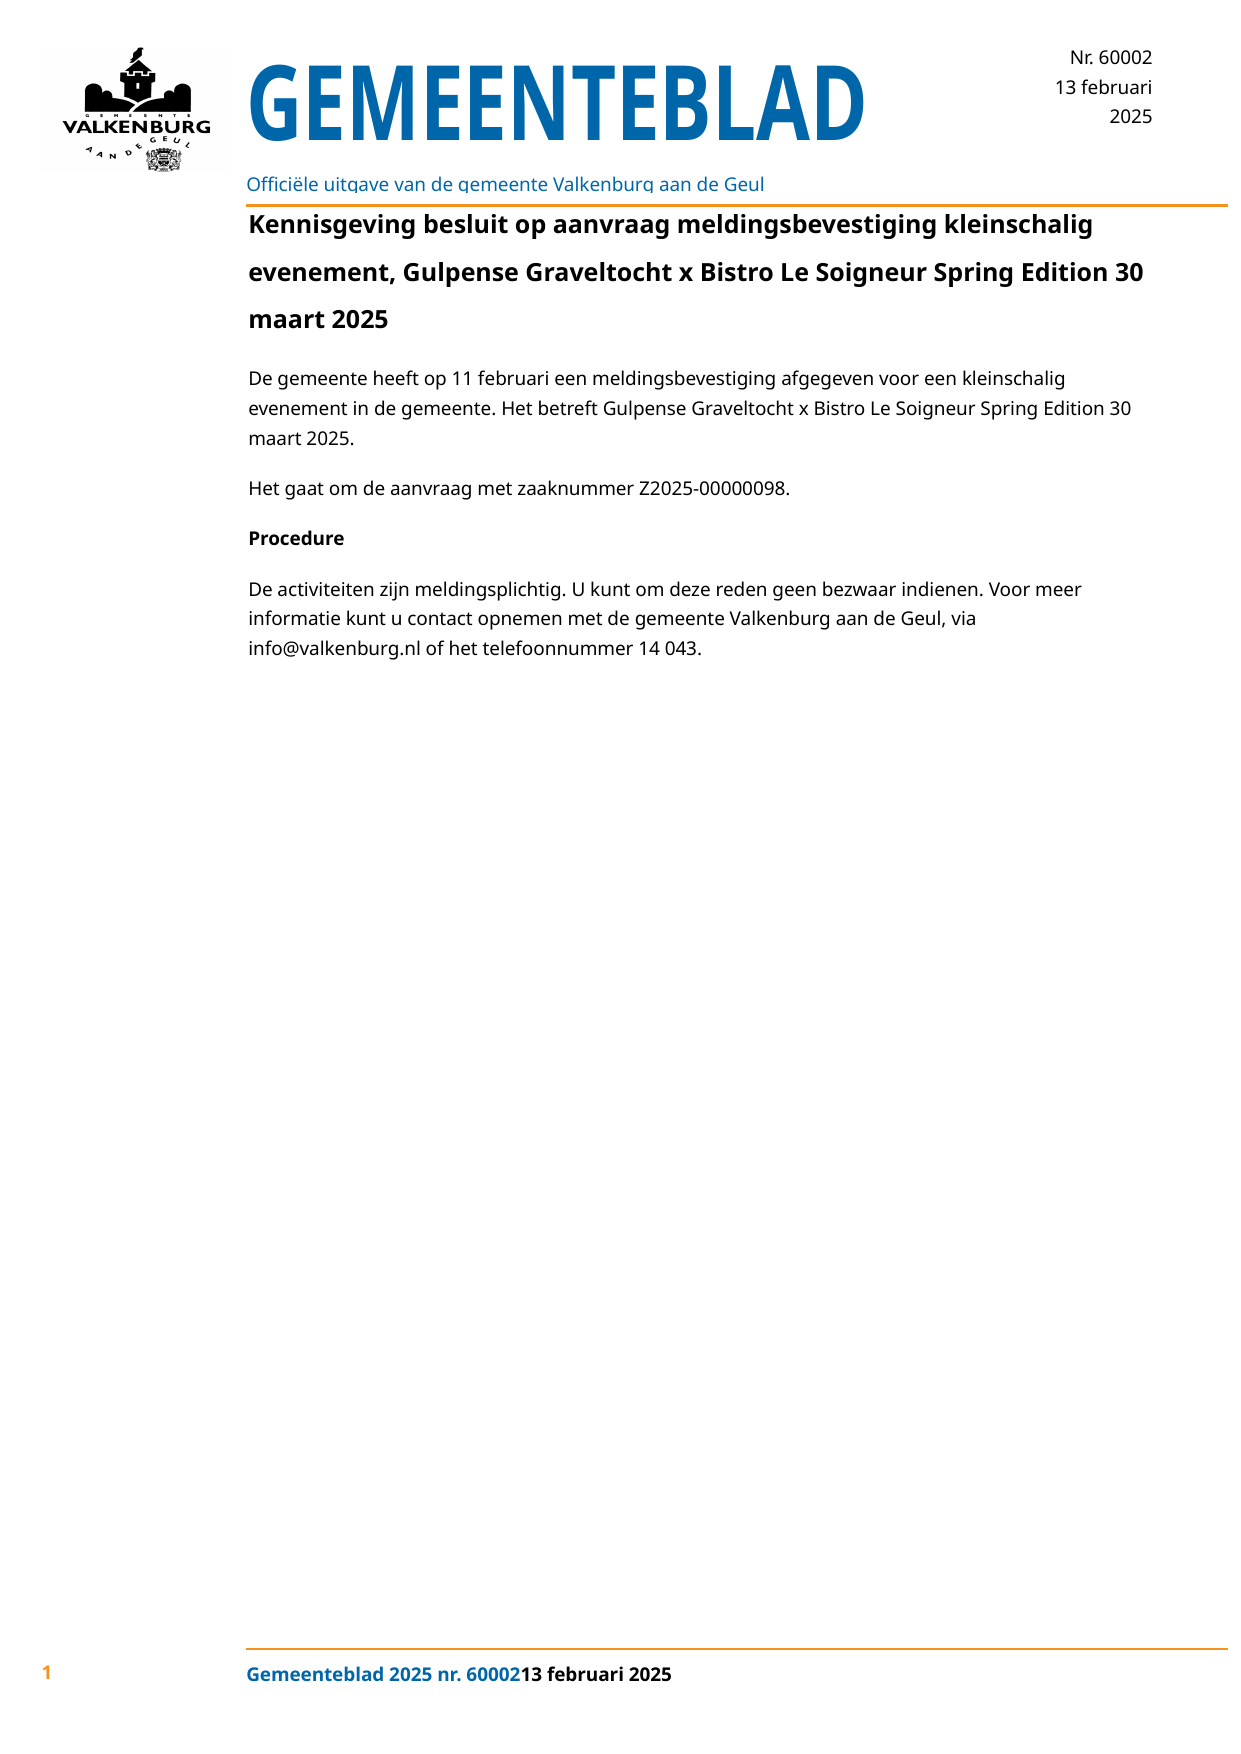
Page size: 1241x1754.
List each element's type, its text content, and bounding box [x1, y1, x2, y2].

text De activiteiten zijn meldingsplichtig. U kunt om deze reden geen bezwaar indienen. Voor meer informatie kunt u contact opnemen met de gemeente Valkenburg aan de Geul, via info@valkenburg.nl of het telefoonnummer 14 043. [248, 576, 1152, 661]
text Kennisgeving besluit op aanvraag meldingsbevestiging kleinschalig evenement, Gulpense Graveltocht x Bistro Le Soigneur Spring Edition 30 maart 2025 [248, 207, 1152, 336]
text De gemeente heeft op 11 februari een meldingsbevestiging afgegeven voor een kleinschalig evenement in de gemeente. Het betreft Gulpense Graveltocht x Bistro Le Soigneur Spring Edition 30 maart 2025. [248, 366, 1152, 450]
text Procedure [248, 526, 1152, 551]
picture [41, 47, 231, 172]
text Het gaat om de aanvraag met zaaknummer Z2025-00000098. [248, 475, 1152, 501]
